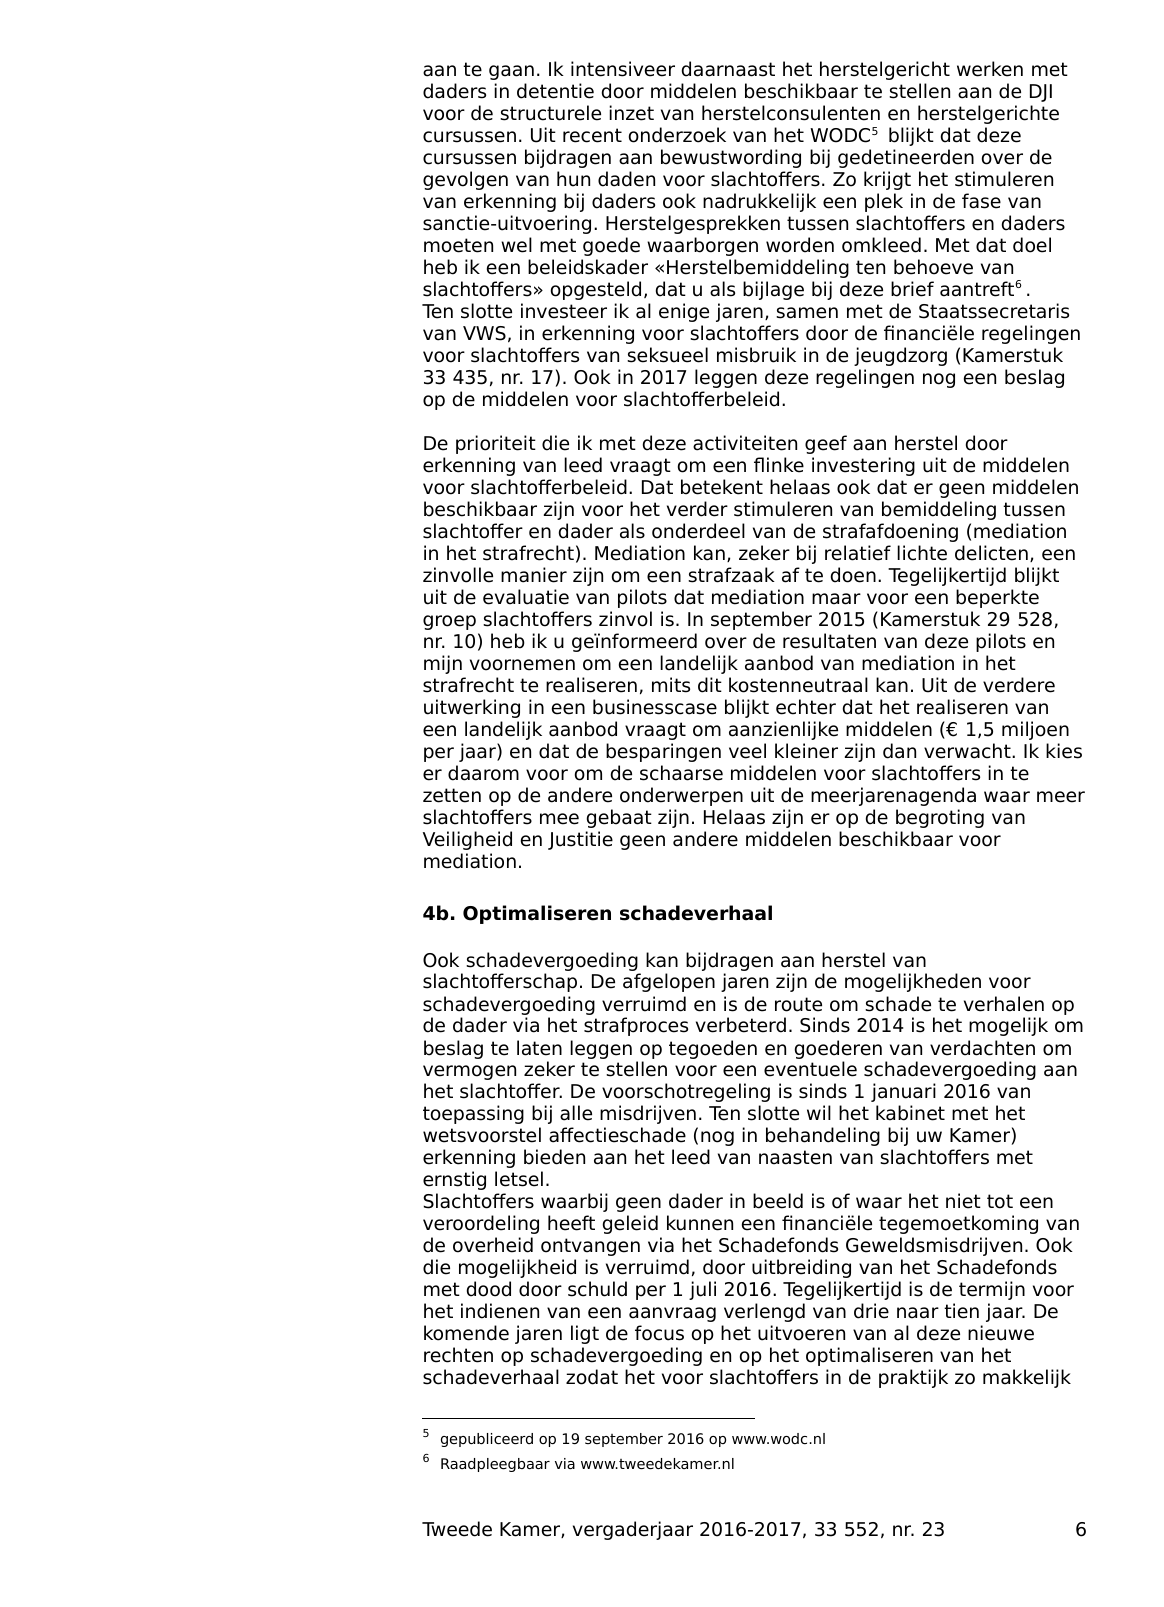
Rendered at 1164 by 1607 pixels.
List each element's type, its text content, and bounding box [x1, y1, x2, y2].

text aan te gaan. Ik intensiveer daarnaast het herstelgericht werken met daders in detentie door middelen beschikbaar te stellen aan de DJI voor de structurele inzet van herstelconsulenten en herstelgerichte cursussen. Uit recent onderzoek van het WODC blijkt dat deze cursussen bijdragen aan bewustwording bij gedetineerden over de gevolgen van hun daden voor slachtoffers. Zo krijgt het stimuleren van erkenning bij daders ook nadrukkelijk een plek in de fase van sanctie-uitvoering. Herstelgesprekken tussen slachtoffers en daders moeten wel met goede waarborgen worden omkleed. Met dat doel heb ik een beleidskader «Herstelbemiddeling ten behoeve van slachtoffers» opgesteld, dat u als bijlage bij deze brief aantreft. [422, 59, 1087, 301]
subtitle 4b. Optimaliseren schadeverhaal [422, 902, 1087, 924]
text gepubliceerd op 19 september 2016 op www.wodc.nl [422, 1427, 1087, 1449]
text Ook schadevergoeding kan bijdragen aan herstel van slachtofferschap. De afgelopen jaren zijn de mogelijkheden voor schadevergoeding verruimd en is de route om schade te verhalen op de dader via het strafproces verbeterd. Sinds 2014 is het mogelijk om beslag te laten leggen op tegoeden en goederen van verdachten om vermogen zeker te stellen voor een eventuele schadevergoeding aan het slachtoffer. De voorschotregeling is sinds 1 januari 2016 van toepassing bij alle misdrijven. Ten slotte wil het kabinet met het wetsvoorstel affectieschade (nog in behandeling bij uw Kamer) erkenning bieden aan het leed van naasten van slachtoffers met ernstig letsel. [422, 949, 1087, 1191]
text Ten slotte investeer ik al enige jaren, samen met de Staatssecretaris van VWS, in erkenning voor slachtoffers door de financiële regelingen voor slachtoffers van seksueel misbruik in de jeugdzorg (Kamerstuk 33 435, nr. 17). Ook in 2017 leggen deze regelingen nog een beslag op de middelen voor slachtofferbeleid. [422, 301, 1087, 411]
text Raadpleegbaar via www.tweedekamer.nl [422, 1452, 1087, 1474]
text De prioriteit die ik met deze activiteiten geef aan herstel door erkenning van leed vraagt om een flinke investering uit de middelen voor slachtofferbeleid. Dat betekent helaas ook dat er geen middelen beschikbaar zijn voor het verder stimuleren van bemiddeling tussen slachtoffer en dader als onderdeel van de strafafdoening (mediation in het strafrecht). Mediation kan, zeker bij relatief lichte delicten, een zinvolle manier zijn om een strafzaak af te doen. Tegelijkertijd blijkt uit de evaluatie van pilots dat mediation maar voor een beperkte groep slachtoffers zinvol is. In september 2015 (Kamerstuk 29 528, nr. 10) heb ik u geïnformeerd over de resultaten van deze pilots en mijn voornemen om een landelijk aanbod van mediation in het strafrecht te realiseren, mits dit kostenneutraal kan. Uit de verdere uitwerking in een businesscase blijkt echter dat het realiseren van een landelijk aanbod vraagt om aanzienlijke middelen (€ 1,5 miljoen per jaar) en dat de besparingen veel kleiner zijn dan verwacht. Ik kies er daarom voor om de schaarse middelen voor slachtoffers in te zetten op de andere onderwerpen uit de meerjarenagenda waar meer slachtoffers mee gebaat zijn. Helaas zijn er op de begroting van Veiligheid en Justitie geen andere middelen beschikbaar voor mediation. [422, 433, 1087, 872]
text Slachtoffers waarbij geen dader in beeld is of waar het niet tot een veroordeling heeft geleid kunnen een financiële tegemoetkoming van de overheid ontvangen via het Schadefonds Geweldsmisdrijven. Ook die mogelijkheid is verruimd, door uitbreiding van het Schadefonds met dood door schuld per 1 juli 2016. Tegelijkertijd is de termijn voor het indienen van een aanvraag verlengd van drie naar tien jaar. De komende jaren ligt de focus op het uitvoeren van al deze nieuwe rechten op schadevergoeding en op het optimaliseren van het schadeverhaal zodat het voor slachtoffers in de praktijk zo makkelijk [422, 1191, 1087, 1389]
